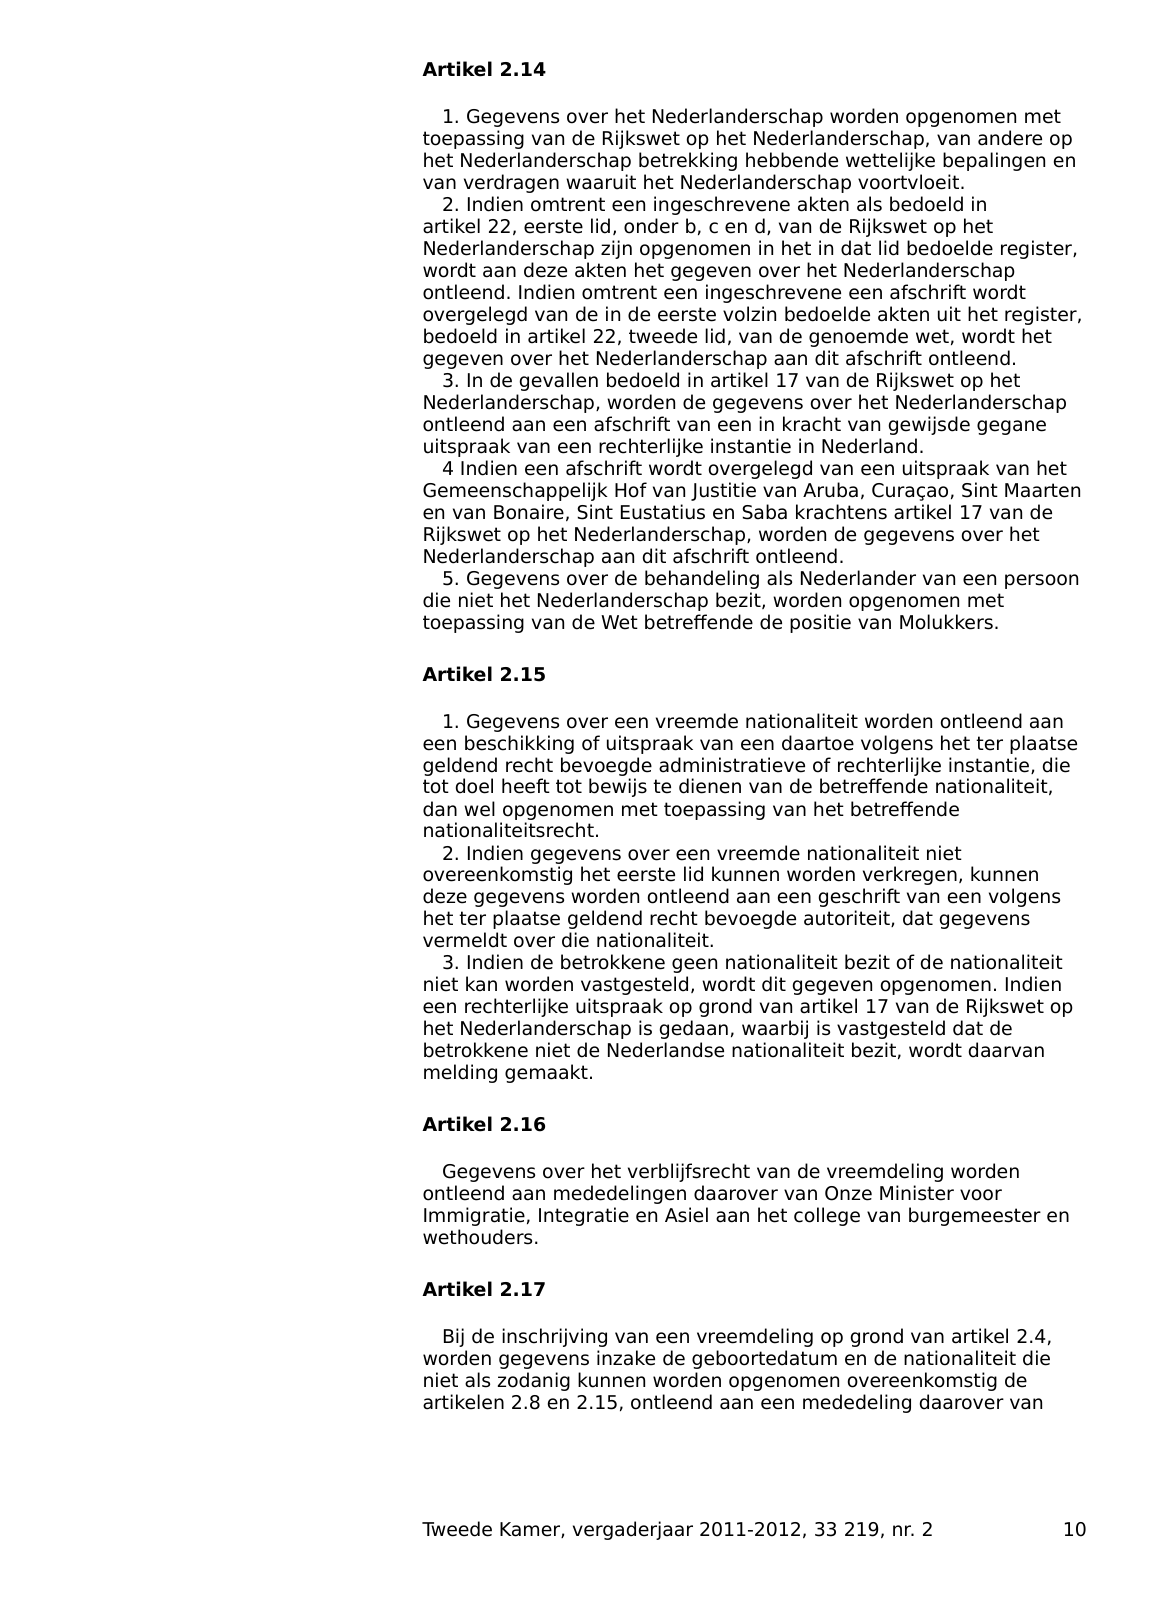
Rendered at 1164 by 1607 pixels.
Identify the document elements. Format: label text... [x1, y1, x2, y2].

text Gegevens over het verblijfsrecht van de vreemdeling worden ontleend aan mededelingen daarover van Onze Minister voor Immigratie, Integratie en Asiel aan het college van burgemeester en wethouders. [422, 1161, 1087, 1249]
subtitle Artikel 2.16 [422, 1114, 1087, 1136]
subtitle Artikel 2.14 [422, 59, 1087, 81]
text Bij de inschrijving van een vreemdeling op grond van artikel 2.4, worden gegevens inzake de geboortedatum en de nationaliteit die niet als zodanig kunnen worden opgenomen overeenkomstig de artikelen 2.8 en 2.15, ontleend aan een mededeling daarover van [422, 1326, 1087, 1414]
text 5. Gegevens over de behandeling als Nederlander van een persoon die niet het Nederlanderschap bezit, worden opgenomen met toepassing van de Wet betreffende de positie van Molukkers. [422, 568, 1087, 633]
text 2. Indien gegevens over een vreemde nationaliteit niet overeenkomstig het eerste lid kunnen worden verkregen, kunnen deze gegevens worden ontleend aan een geschrift van een volgens het ter plaatse geldend recht bevoegde autoriteit, dat gegevens vermeldt over die nationaliteit. [422, 842, 1087, 952]
subtitle Artikel 2.15 [422, 663, 1087, 686]
text 3. Indien de betrokkene geen nationaliteit bezit of de nationaliteit niet kan worden vastgesteld, wordt dit gegeven opgenomen. Indien een rechterlijke uitspraak op grond van artikel 17 van de Rijkswet op het Nederlanderschap is gedaan, waarbij is vastgesteld dat de betrokkene niet de Nederlandse nationaliteit bezit, wordt daarvan melding gemaakt. [422, 952, 1087, 1084]
subtitle Artikel 2.17 [422, 1279, 1087, 1301]
text 3. In de gevallen bedoeld in artikel 17 van de Rijkswet op het Nederlanderschap, worden de gegevens over het Nederlanderschap ontleend aan een afschrift van een in kracht van gewijsde gegane uitspraak van een rechterlijke instantie in Nederland. [422, 370, 1087, 458]
text 1. Gegevens over een vreemde nationaliteit worden ontleend aan een beschikking of uitspraak van een daartoe volgens het ter plaatse geldend recht bevoegde administratieve of rechterlijke instantie, die tot doel heeft tot bewijs te dienen van de betreffende nationaliteit, dan wel opgenomen met toepassing van het betreffende nationaliteitsrecht. [422, 711, 1087, 842]
text 1. Gegevens over het Nederlanderschap worden opgenomen met toepassing van de Rijkswet op het Nederlanderschap, van andere op het Nederlanderschap betrekking hebbende wettelijke bepalingen en van verdragen waaruit het Nederlanderschap voortvloeit. [422, 106, 1087, 194]
text 4 Indien een afschrift wordt overgelegd van een uitspraak van het Gemeenschappelijk Hof van Justitie van Aruba, Curaçao, Sint Maarten en van Bonaire, Sint Eustatius en Saba krachtens artikel 17 van de Rijkswet op het Nederlanderschap, worden de gegevens over het Nederlanderschap aan dit afschrift ontleend. [422, 458, 1087, 568]
text 2. Indien omtrent een ingeschrevene akten als bedoeld in artikel 22, eerste lid, onder b, c en d, van de Rijkswet op het Nederlanderschap zijn opgenomen in het in dat lid bedoelde register, wordt aan deze akten het gegeven over het Nederlanderschap ontleend. Indien omtrent een ingeschrevene een afschrift wordt overgelegd van de in de eerste volzin bedoelde akten uit het register, bedoeld in artikel 22, tweede lid, van de genoemde wet, wordt het gegeven over het Nederlanderschap aan dit afschrift ontleend. [422, 194, 1087, 370]
